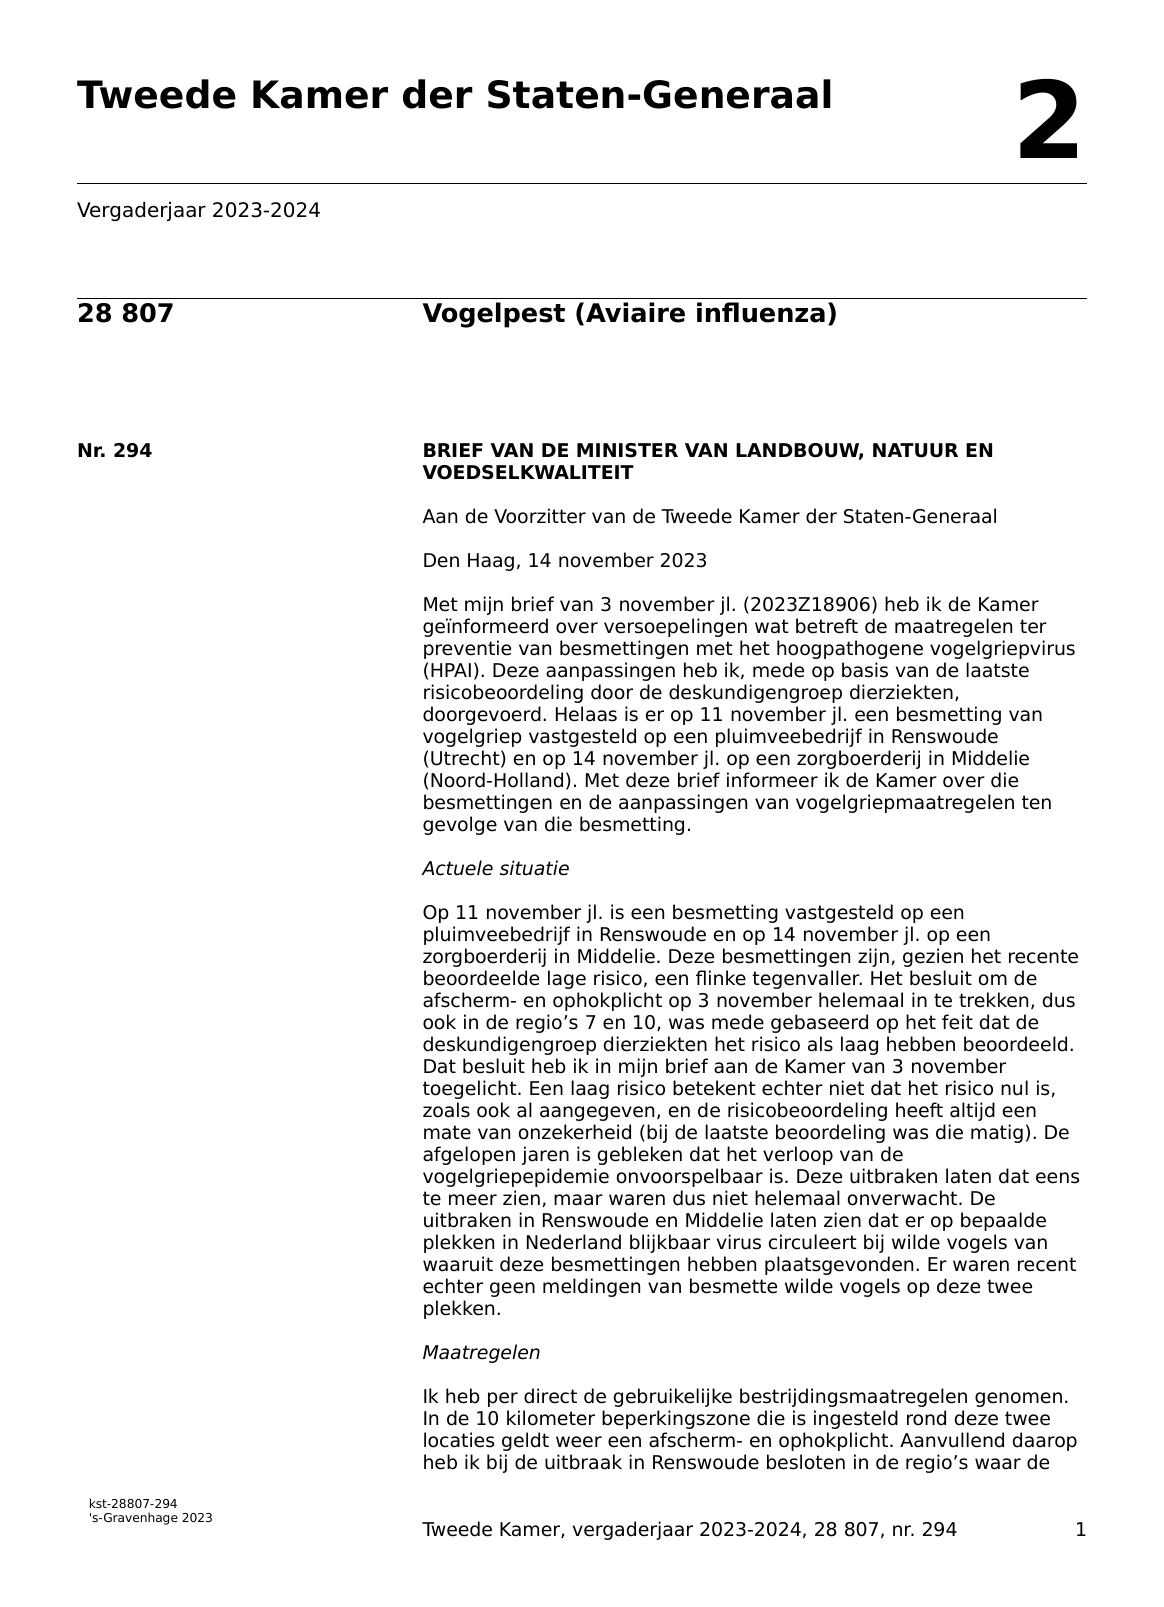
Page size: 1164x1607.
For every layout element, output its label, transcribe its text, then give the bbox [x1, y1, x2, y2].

text Met mijn brief van 3 november jl. (2023Z18906) heb ik de Kamer geïnformeerd over versoepelingen wat betreft de maatregelen ter preventie van besmettingen met het hoogpathogene vogelgriepvirus (HPAI). Deze aanpassingen heb ik, mede op basis van de laatste risicobeoordeling door de deskundigengroep dierziekten, doorgevoerd. Helaas is er op 11 november jl. een besmetting van vogelgriep vastgesteld op een pluimveebedrijf in Renswoude (Utrecht) en op 14 november jl. op een zorgboerderij in Middelie (Noord-Holland). Met deze brief informeer ik de Kamer over die besmettingen en de aanpassingen van vogelgriepmaatregelen ten gevolge van die besmetting. [422, 594, 1087, 836]
text Den Haag, 14 november 2023 [422, 550, 1087, 572]
subtitle Nr. 294 BRIEF VAN DE MINISTER VAN LANDBOUW, NATUUR EN VOEDSELKWALITEIT [77, 440, 1087, 484]
subtitle Actuele situatie [422, 858, 1087, 880]
text Aan de Voorzitter van de Tweede Kamer der Staten-Generaal [422, 506, 1087, 528]
text Op 11 november jl. is een besmetting vastgesteld op een pluimveebedrijf in Renswoude en op 14 november jl. op een zorgboerderij in Middelie. Deze besmettingen zijn, gezien het recente beoordeelde lage risico, een flinke tegenvaller. Het besluit om de afscherm- en ophokplicht op 3 november helemaal in te trekken, dus ook in de regio’s 7 en 10, was mede gebaseerd op het feit dat de deskundigengroep dierziekten het risico als laag hebben beoordeeld. Dat besluit heb ik in mijn brief aan de Kamer van 3 november toegelicht. Een laag risico betekent echter niet dat het risico nul is, zoals ook al aangegeven, en de risicobeoordeling heeft altijd een mate van onzekerheid (bij de laatste beoordeling was die matig). De afgelopen jaren is gebleken dat het verloop van de vogelgriepepidemie onvoorspelbaar is. Deze uitbraken laten dat eens te meer zien, maar waren dus niet helemaal onverwacht. De uitbraken in Renswoude en Middelie laten zien dat er op bepaalde plekken in Nederland blijkbaar virus circuleert bij wilde vogels van waaruit deze besmettingen hebben plaatsgevonden. Er waren recent echter geen meldingen van besmette wilde vogels op deze twee plekken. [422, 902, 1087, 1320]
subtitle Maatregelen [422, 1342, 1087, 1364]
subtitle 28 807 Vogelpest (Aviaire influenza) [77, 299, 1087, 329]
text kst-28807-294 [88, 1497, 323, 1511]
table_header 2 [886, 59, 1087, 183]
text 's-Gravenhage 2023 [88, 1511, 323, 1525]
table_cell Vergaderjaar 2023-2024 [77, 184, 1087, 298]
text Ik heb per direct de gebruikelijke bestrijdingsmaatregelen genomen. In de 10 kilometer beperkingszone die is ingesteld rond deze twee locaties geldt weer een afscherm- en ophokplicht. Aanvullend daarop heb ik bij de uitbraak in Renswoude besloten in de regio’s waar de [422, 1386, 1087, 1474]
table_header Tweede Kamer der Staten-Generaal [77, 59, 886, 183]
